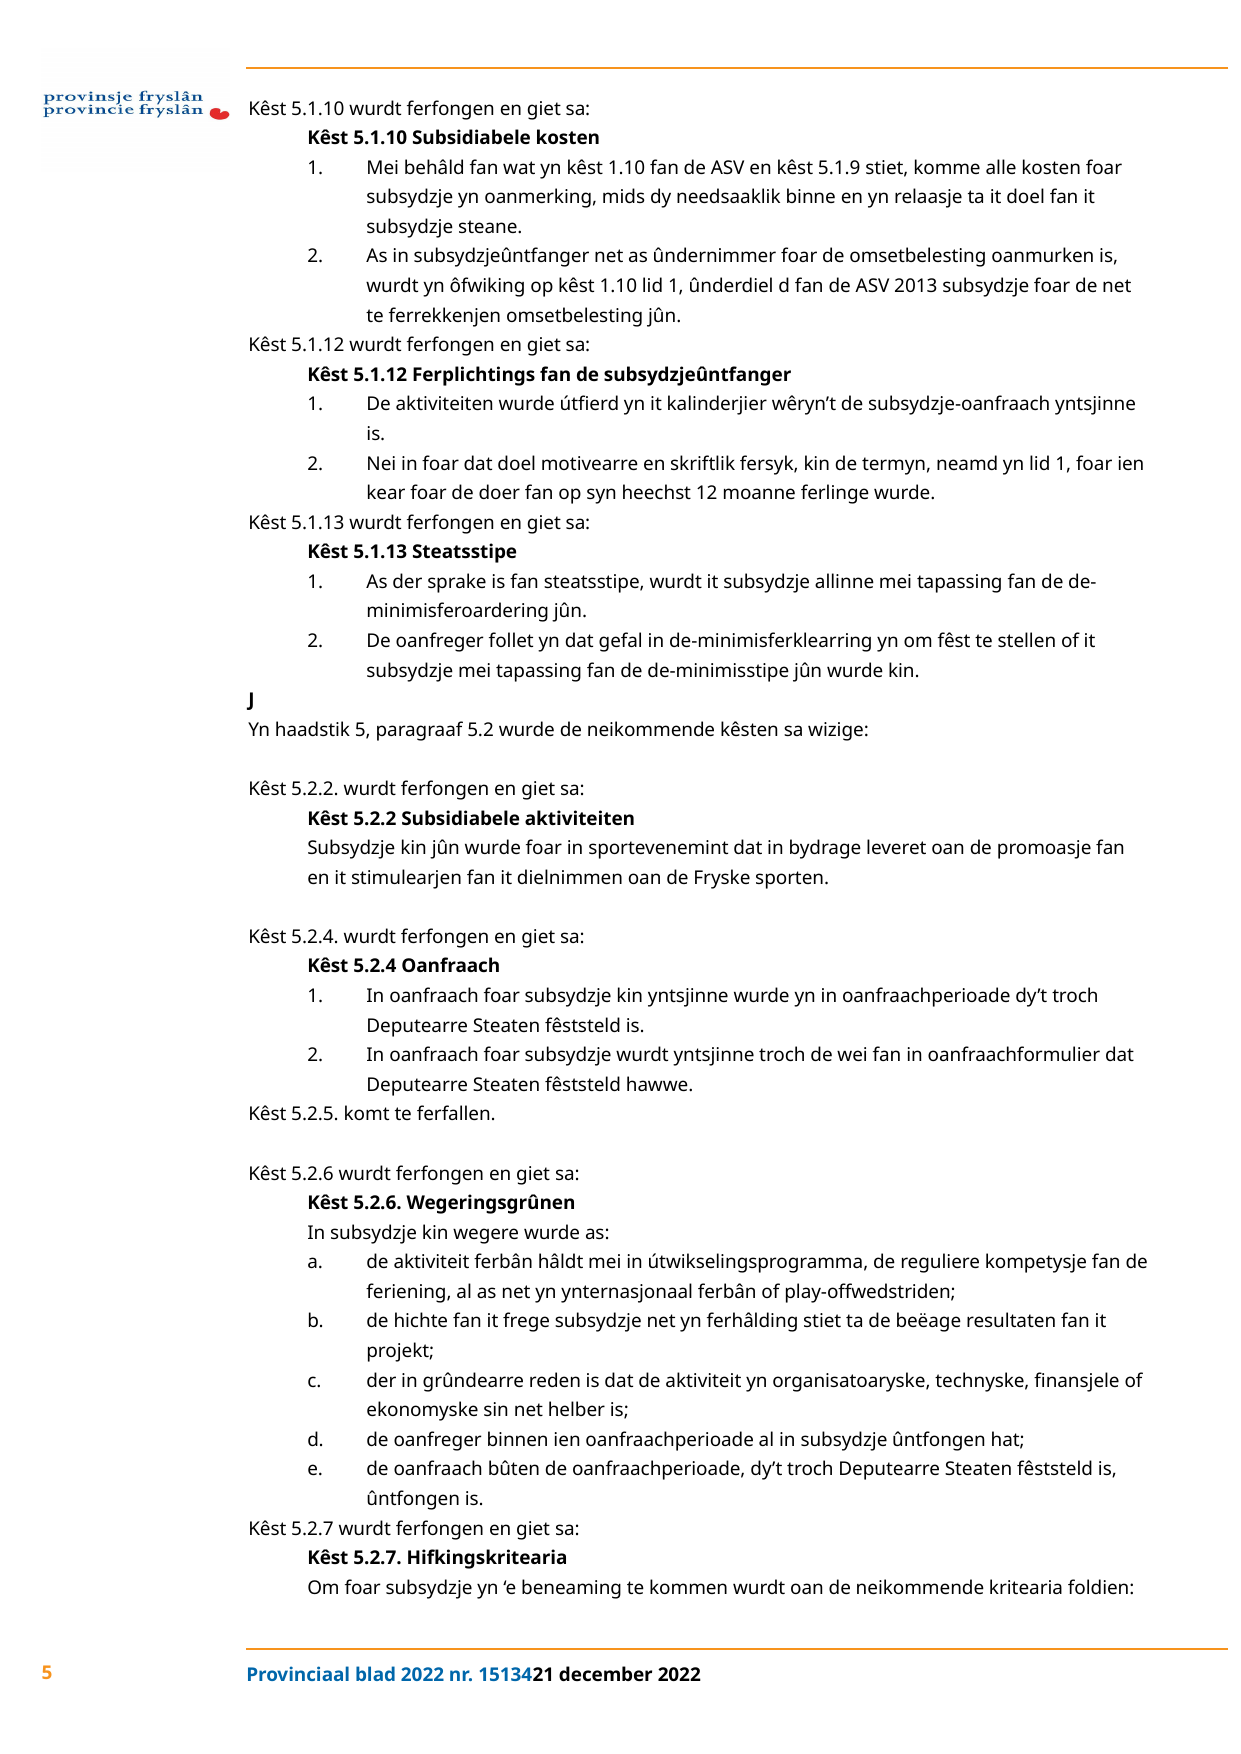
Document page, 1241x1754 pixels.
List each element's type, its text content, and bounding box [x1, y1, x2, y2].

list Kêst 5.1.13 Steatsstipe [248, 538, 1152, 564]
text J [248, 686, 1152, 712]
list Om foar subsydzje yn ‘e beneaming te kommen wurdt oan de neikommende kritearia foldien: [248, 1574, 1152, 1600]
list de oanfraach bûten de oanfraachperioade, dy’t troch Deputearre Steaten fêststeld is, ûntfongen is. [307, 1456, 1152, 1511]
list Subsydzje kin jûn wurde foar in sportevenemint dat in bydrage leveret oan de promoasje fan en it stimulearjen fan it dielnimmen oan de Fryske sporten. [248, 834, 1152, 890]
picture [41, 47, 231, 172]
list Mei behâld fan wat yn kêst 1.10 fan de ASV en kêst 5.1.9 stiet, komme alle kosten foar subsydzje yn oanmerking, mids dy needsaaklik binne en yn relaasje ta it doel fan it subsydzje steane. [307, 154, 1152, 239]
text Kêst 5.1.13 wurdt ferfongen en giet sa: [248, 509, 1152, 535]
text Yn haadstik 5, paragraaf 5.2 wurde de neikommende kêsten sa wizige: [248, 716, 1152, 742]
text Kêst 5.1.10 wurdt ferfongen en giet sa: [248, 95, 1152, 121]
list In oanfraach foar subsydzje kin yntsjinne wurde yn in oanfraachperioade dy’t troch Deputearre Steaten fêststeld is. [307, 982, 1152, 1038]
text Kêst 5.2.6 wurdt ferfongen en giet sa: [248, 1160, 1152, 1186]
list Kêst 5.1.12 Ferplichtings fan de subsydzjeûntfanger [248, 361, 1152, 387]
list Kêst 5.2.2 Subsidiabele aktiviteiten [248, 805, 1152, 831]
text Kêst 5.2.7 wurdt ferfongen en giet sa: [248, 1515, 1152, 1541]
list de oanfreger binnen ien oanfraachperioade al in subsydzje ûntfongen hat; [307, 1426, 1152, 1452]
list In oanfraach foar subsydzje wurdt yntsjinne troch de wei fan in oanfraachformulier dat Deputearre Steaten fêststeld hawwe. [307, 1041, 1152, 1097]
list Nei in foar dat doel motivearre en skriftlik fersyk, kin de termyn, neamd yn lid 1, foar ien kear foar de doer fan op syn heechst 12 moanne ferlinge wurde. [307, 450, 1152, 505]
list De aktiviteiten wurde útfierd yn it kalinderjier wêryn’t de subsydzje-oanfraach yntsjinne is. [307, 391, 1152, 446]
list Kêst 5.2.4 Oanfraach [248, 953, 1152, 978]
list der in grûndearre reden is dat de aktiviteit yn organisatoaryske, technyske, finansjele of ekonomyske sin net helber is; [307, 1367, 1152, 1422]
list As der sprake is fan steatsstipe, wurdt it subsydzje allinne mei tapassing fan de de-minimisferoardering jûn. [307, 568, 1152, 623]
text Kêst 5.1.12 wurdt ferfongen en giet sa: [248, 331, 1152, 357]
list Kêst 5.2.6. Wegeringsgrûnen [248, 1189, 1152, 1215]
text Kêst 5.2.4. wurdt ferfongen en giet sa: [248, 923, 1152, 949]
list De oanfreger follet yn dat gefal in de-minimisferklearring yn om fêst te stellen of it subsydzje mei tapassing fan de de-minimisstipe jûn wurde kin. [307, 627, 1152, 683]
text Kêst 5.2.2. wurdt ferfongen en giet sa: [248, 775, 1152, 801]
list de hichte fan it frege subsydzje net yn ferhâlding stiet ta de beëage resultaten fan it projekt; [307, 1308, 1152, 1363]
list Kêst 5.2.7. Hifkingskritearia [248, 1544, 1152, 1570]
list In subsydzje kin wegere wurde as: [248, 1219, 1152, 1245]
list Kêst 5.1.10 Subsidiabele kosten [248, 124, 1152, 150]
list de aktiviteit ferbân hâldt mei in útwikselingsprogramma, de reguliere kompetysje fan de feriening, al as net yn ynternasjonaal ferbân of play-offwedstriden; [307, 1248, 1152, 1304]
text Kêst 5.2.5. komt te ferfallen. [248, 1101, 1152, 1126]
list As in subsydzjeûntfanger net as ûndernimmer foar de omsetbelesting oanmurken is, wurdt yn ôfwiking op kêst 1.10 lid 1, ûnderdiel d fan de ASV 2013 subsydzje foar de net te ferrekkenjen omsetbelesting jûn. [307, 243, 1152, 328]
